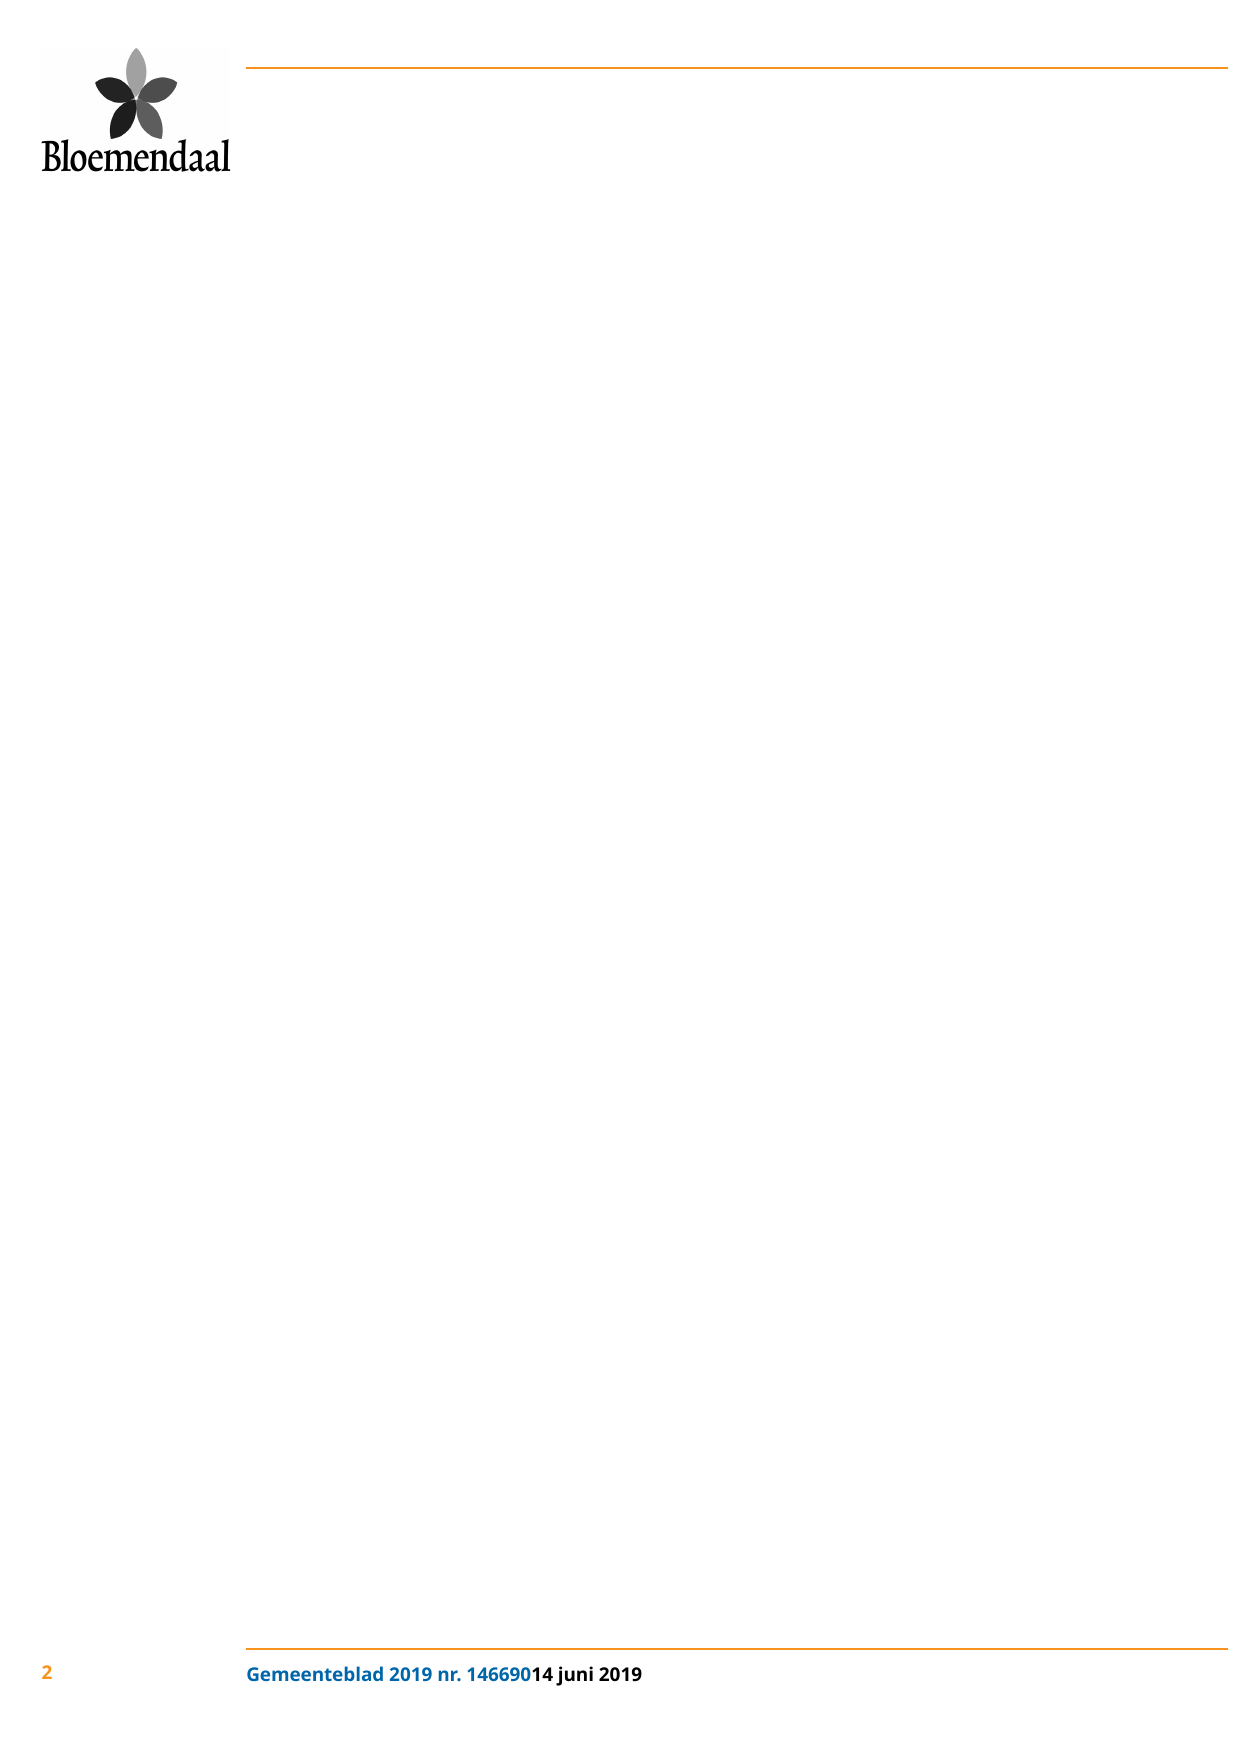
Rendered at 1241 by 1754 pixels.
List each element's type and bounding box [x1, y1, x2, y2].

picture [41, 47, 231, 172]
